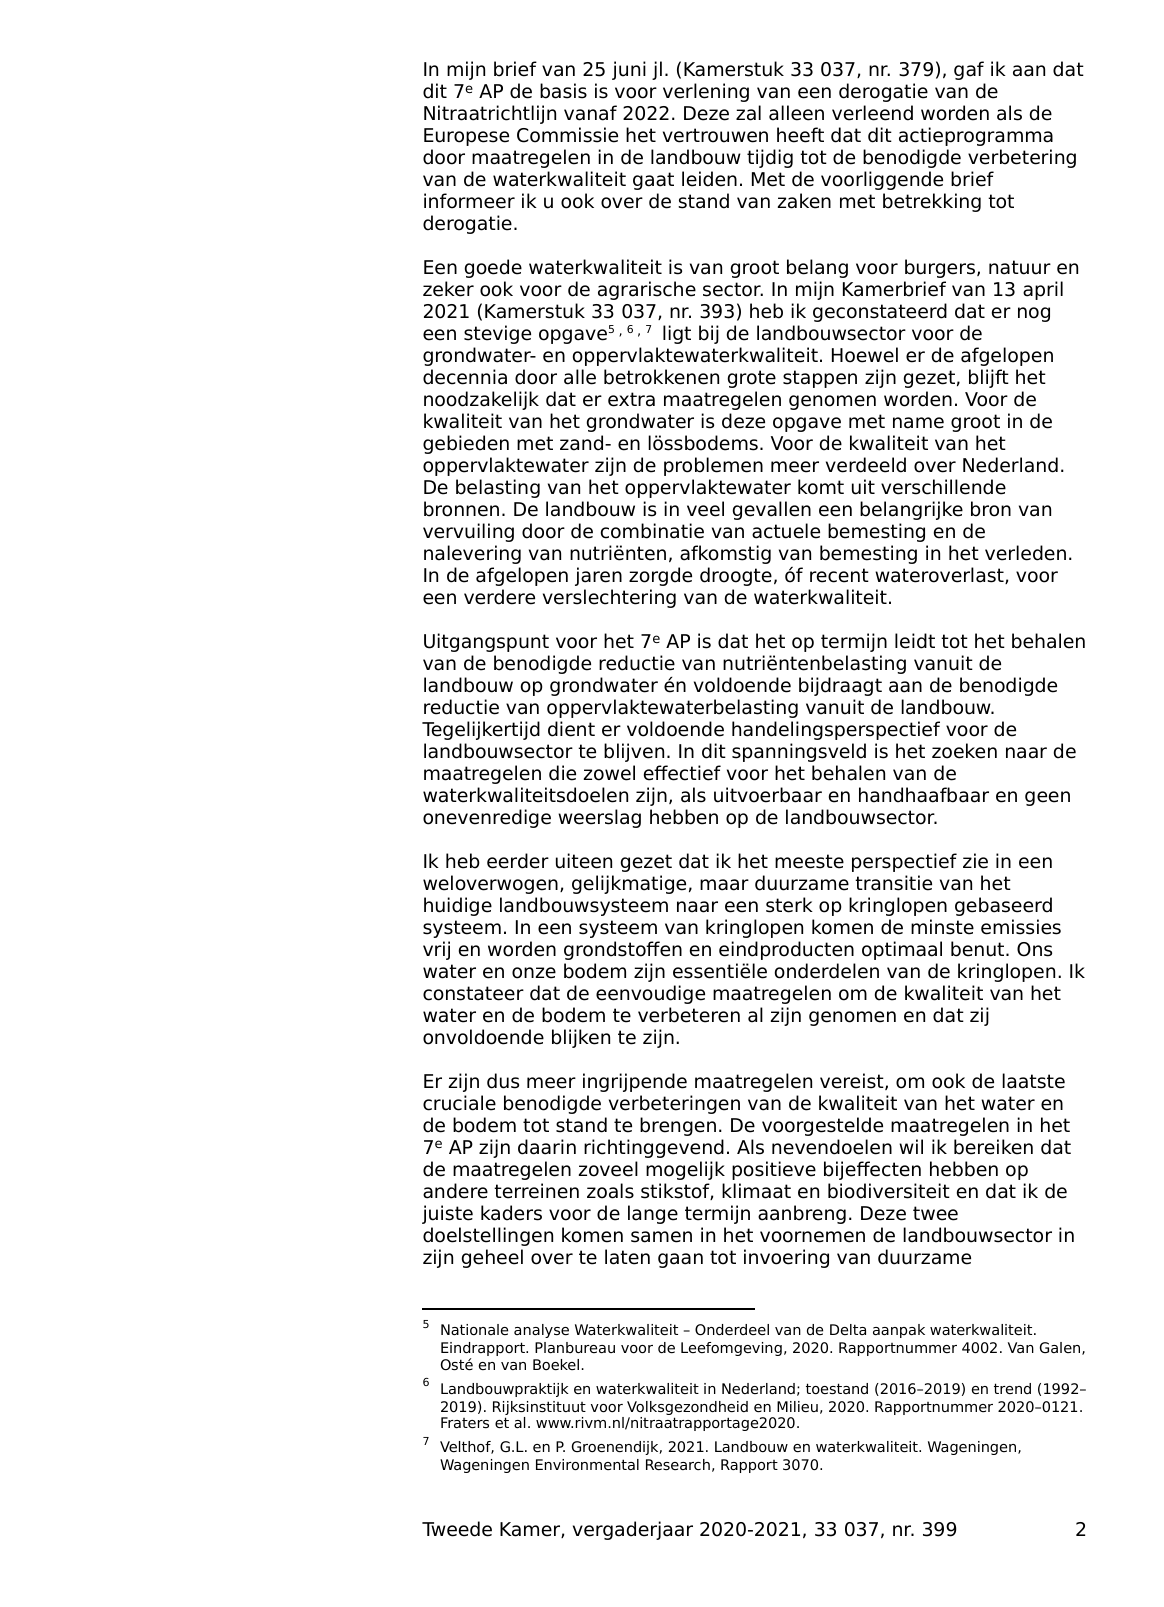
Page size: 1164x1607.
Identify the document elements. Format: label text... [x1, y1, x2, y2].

text Ik heb eerder uiteen gezet dat ik het meeste perspectief zie in een weloverwogen, gelijkmatige, maar duurzame transitie van het huidige landbouwsysteem naar een sterk op kringlopen gebaseerd systeem. In een systeem van kringlopen komen de minste emissies vrij en worden grondstoffen en eindproducten optimaal benut. Ons water en onze bodem zijn essentiële onderdelen van de kringlopen. Ik constateer dat de eenvoudige maatregelen om de kwaliteit van het water en de bodem te verbeteren al zijn genomen en dat zij onvoldoende blijken te zijn. [422, 851, 1087, 1049]
text Uitgangspunt voor het 7e AP is dat het op termijn leidt tot het behalen van de benodigde reductie van nutriëntenbelasting vanuit de landbouw op grondwater én voldoende bijdraagt aan de benodigde reductie van oppervlaktewaterbelasting vanuit de landbouw. Tegelijkertijd dient er voldoende handelingsperspectief voor de landbouwsector te blijven. In dit spanningsveld is het zoeken naar de maatregelen die zowel effectief voor het behalen van de waterkwaliteitsdoelen zijn, als uitvoerbaar en handhaafbaar en geen onevenredige weerslag hebben op de landbouwsector. [422, 631, 1087, 829]
text Nationale analyse Waterkwaliteit – Onderdeel van de Delta aanpak waterkwaliteit. Eindrapport. Planbureau voor de Leefomgeving, 2020. Rapportnummer 4002. Van Galen, Osté en van Boekel. [422, 1318, 1087, 1374]
text Een goede waterkwaliteit is van groot belang voor burgers, natuur en zeker ook voor de agrarische sector. In mijn Kamerbrief van 13 april 2021 (Kamerstuk 33 037, nr. 393) heb ik geconstateerd dat er nog een stevige opgave, , ligt bij de landbouwsector voor de grondwater- en oppervlaktewaterkwaliteit. Hoewel er de afgelopen decennia door alle betrokkenen grote stappen zijn gezet, blijft het noodzakelijk dat er extra maatregelen genomen worden. Voor de kwaliteit van het grondwater is deze opgave met name groot in de gebieden met zand- en lössbodems. Voor de kwaliteit van het oppervlaktewater zijn de problemen meer verdeeld over Nederland. De belasting van het oppervlaktewater komt uit verschillende bronnen. De landbouw is in veel gevallen een belangrijke bron van vervuiling door de combinatie van actuele bemesting en de nalevering van nutriënten, afkomstig van bemesting in het verleden. In de afgelopen jaren zorgde droogte, óf recent wateroverlast, voor een verdere verslechtering van de waterkwaliteit. [422, 257, 1087, 609]
text In mijn brief van 25 juni jl. (Kamerstuk 33 037, nr. 379), gaf ik aan dat dit 7e AP de basis is voor verlening van een derogatie van de Nitraatrichtlijn vanaf 2022. Deze zal alleen verleend worden als de Europese Commissie het vertrouwen heeft dat dit actieprogramma door maatregelen in de landbouw tijdig tot de benodigde verbetering van de waterkwaliteit gaat leiden. Met de voorliggende brief informeer ik u ook over de stand van zaken met betrekking tot derogatie. [422, 59, 1087, 235]
text Er zijn dus meer ingrijpende maatregelen vereist, om ook de laatste cruciale benodigde verbeteringen van de kwaliteit van het water en de bodem tot stand te brengen. De voorgestelde maatregelen in het 7e AP zijn daarin richtinggevend. Als nevendoelen wil ik bereiken dat de maatregelen zoveel mogelijk positieve bijeffecten hebben op andere terreinen zoals stikstof, klimaat en biodiversiteit en dat ik de juiste kaders voor de lange termijn aanbreng. Deze twee doelstellingen komen samen in het voornemen de landbouwsector in zijn geheel over te laten gaan tot invoering van duurzame [422, 1071, 1087, 1269]
text Velthof, G.L. en P. Groenendijk, 2021. Landbouw en waterkwaliteit. Wageningen, Wageningen Environmental Research, Rapport 3070. [422, 1435, 1087, 1474]
text Landbouwpraktijk en waterkwaliteit in Nederland; toestand (2016–2019) en trend (1992–2019). Rijksinstituut voor Volksgezondheid en Milieu, 2020. Rapportnummer 2020–0121. Fraters et al. www.rivm.nl/nitraatrapportage2020. [422, 1377, 1087, 1432]
